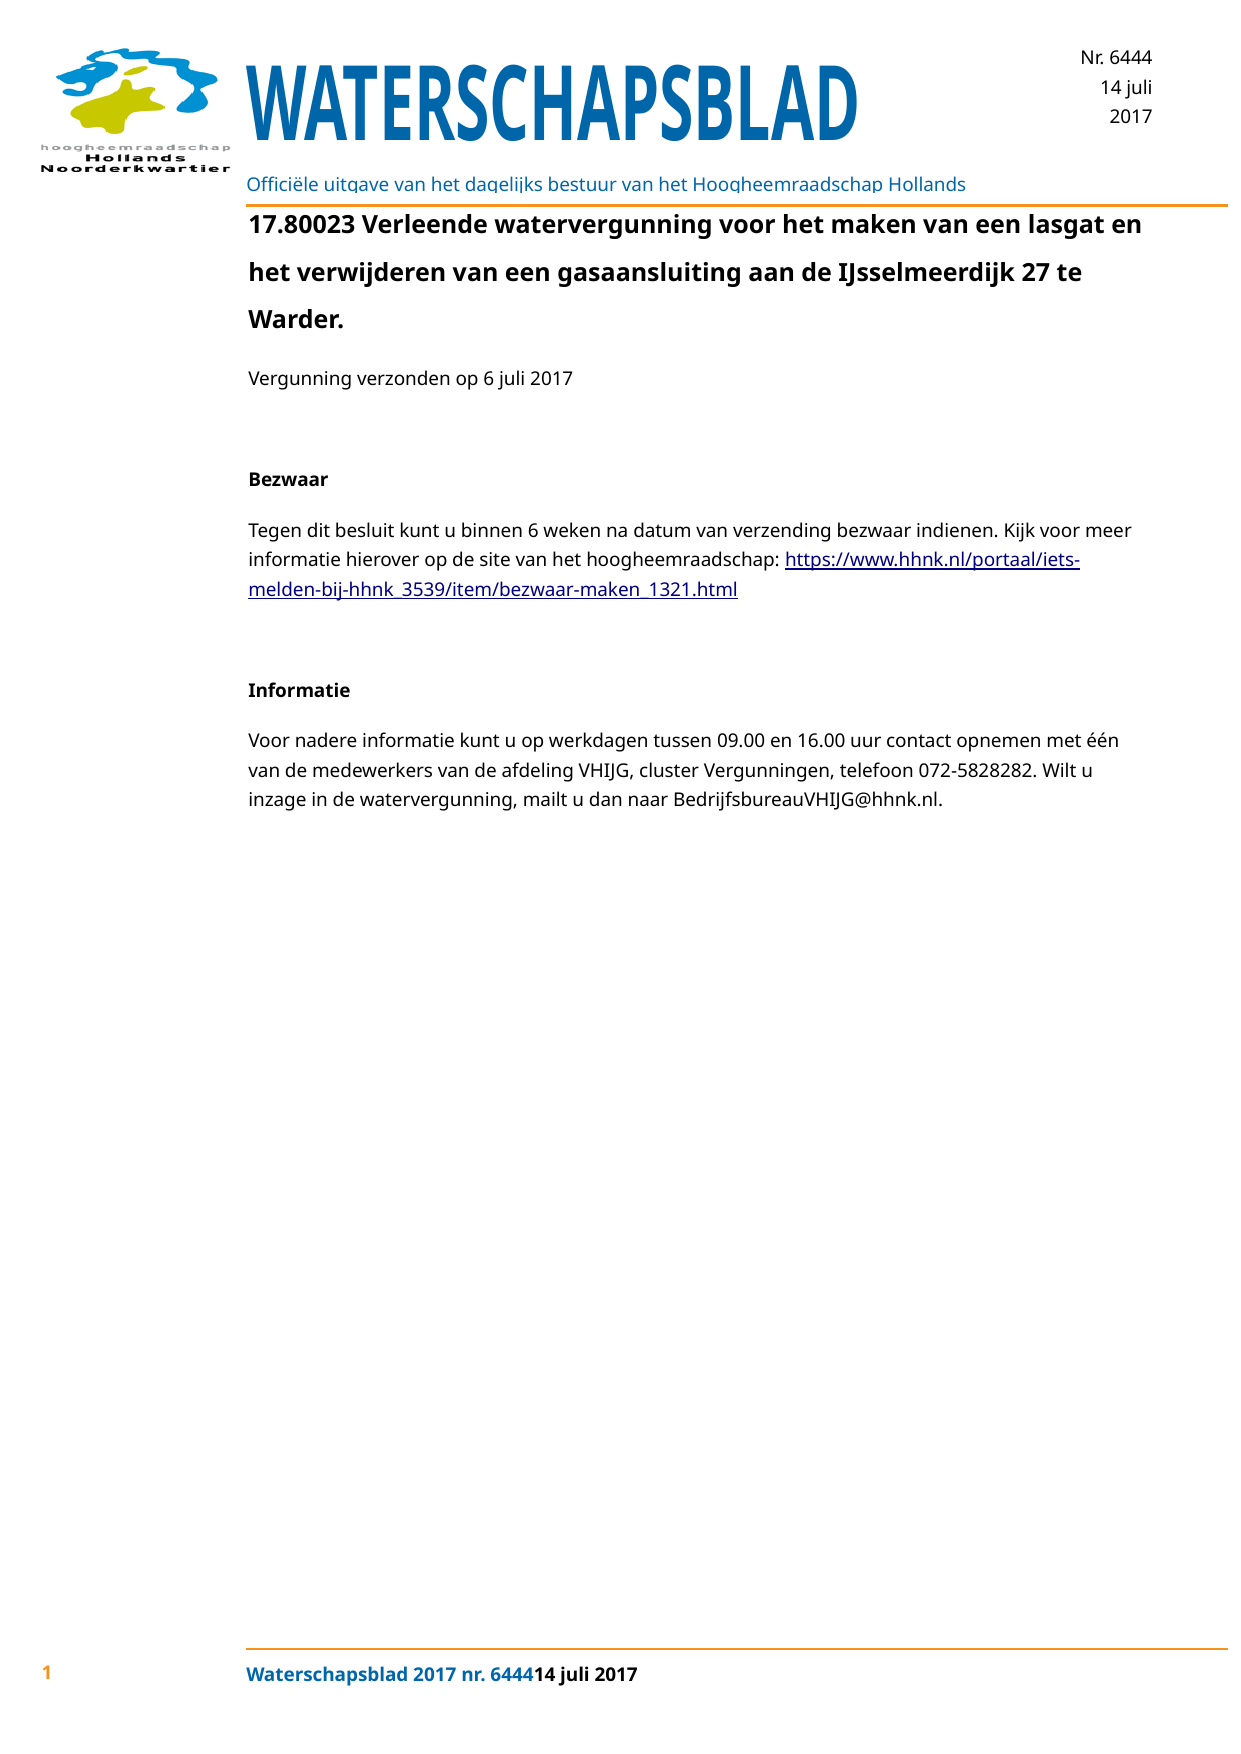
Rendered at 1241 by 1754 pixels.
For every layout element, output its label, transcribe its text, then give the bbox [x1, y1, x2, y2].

text Vergunning verzonden op 6 juli 2017 [248, 366, 1152, 391]
text Voor nadere informatie kunt u op werkdagen tussen 09.00 en 16.00 uur contact opnemen met één van de medewerkers van de afdeling VHIJG, cluster Vergunningen, telefoon 072-5828282. Wilt u inzage in de watervergunning, mailt u dan naar BedrijfsbureauVHIJG@hhnk.nl. [248, 727, 1152, 812]
text Bezwaar [248, 466, 1152, 492]
picture [41, 47, 231, 172]
text Informatie [248, 677, 1152, 702]
text Tegen dit besluit kunt u binnen 6 weken na datum van verzending bezwaar indienen. Kijk voor meer informatie hierover op de site van het hoogheemraadschap: https://www.hhnk.nl/portaal/iets-melden-bij-hhnk_3539/item/bezwaar-maken_1321.html [248, 517, 1152, 602]
text 17.80023 Verleende watervergunning voor het maken van een lasgat en het verwijderen van een gasaansluiting aan de IJsselmeerdijk 27 te Warder. [248, 207, 1152, 336]
